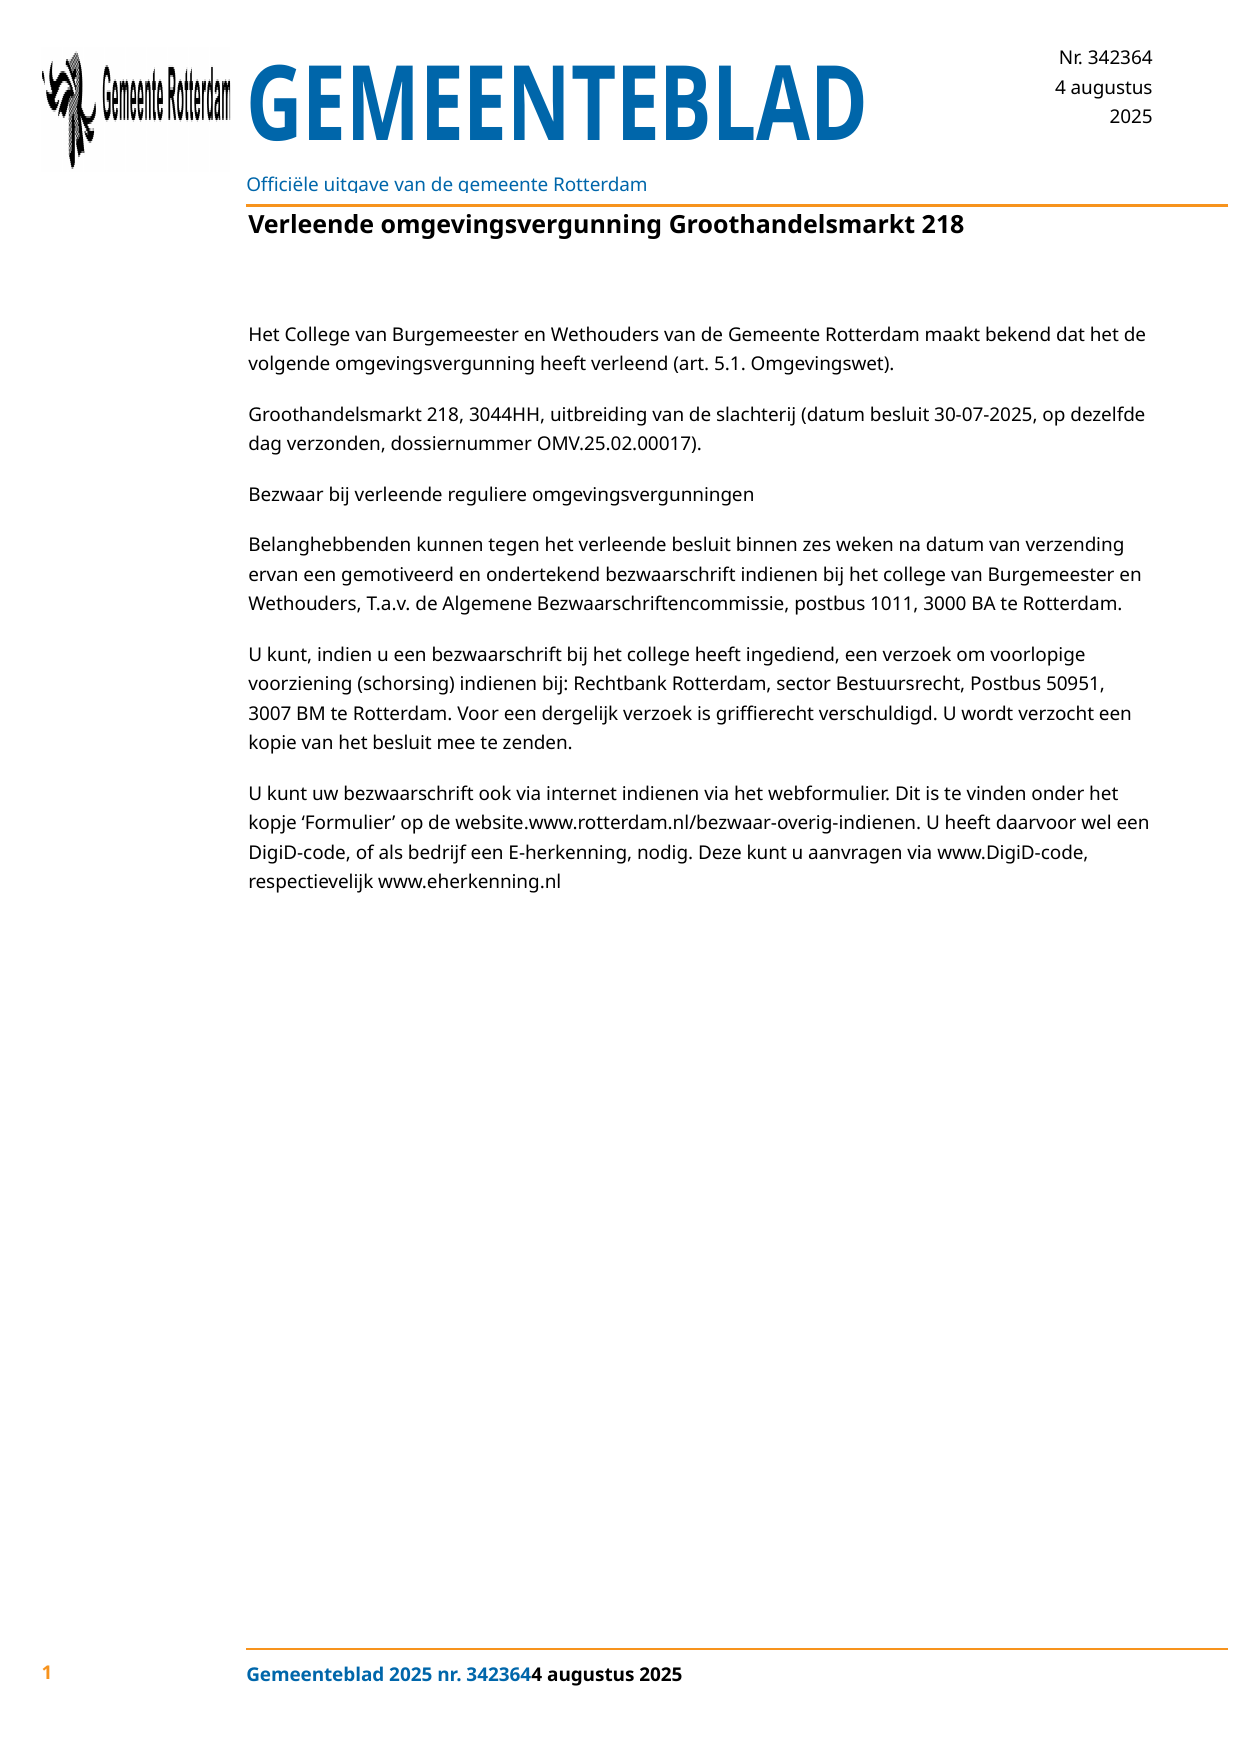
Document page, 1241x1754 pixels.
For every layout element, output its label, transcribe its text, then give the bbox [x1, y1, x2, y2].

text Belanghebbenden kunnen tegen het verleende besluit binnen zes weken na datum van verzending ervan een gemotiveerd en ondertekend bezwaarschrift indienen bij het college van Burgemeester en Wethouders, T.a.v. de Algemene Bezwaarschriftencommissie, postbus 1011, 3000 BA te Rotterdam. [248, 531, 1152, 616]
text Bezwaar bij verleende reguliere omgevingsvergunningen [248, 481, 1152, 506]
text U kunt uw bezwaarschrift ook via internet indienen via het webformulier. Dit is te vinden onder het kopje ‘Formulier’ op de website.www.rotterdam.nl/bezwaar-overig-indienen. U heeft daarvoor wel een DigiD-code, of als bedrijf een E-herkenning, nodig. Deze kunt u aanvragen via www.DigiD-code, respectievelijk www.eherkenning.nl [248, 780, 1152, 894]
text Groothandelsmarkt 218, 3044HH, uitbreiding van de slachterij (datum besluit 30-07-2025, op dezelfde dag verzonden, dossiernummer OMV.25.02.00017). [248, 401, 1152, 456]
picture [41, 47, 231, 172]
text Verleende omgevingsvergunning Groothandelsmarkt 218 [248, 207, 1152, 241]
text U kunt, indien u een bezwaarschrift bij het college heeft ingediend, een verzoek om voorlopige voorziening (schorsing) indienen bij: Rechtbank Rotterdam, sector Bestuursrecht, Postbus 50951, 3007 BM te Rotterdam. Voor een dergelijk verzoek is griffierecht verschuldigd. U wordt verzocht een kopie van het besluit mee te zenden. [248, 641, 1152, 755]
text Het College van Burgemeester en Wethouders van de Gemeente Rotterdam maakt bekend dat het de volgende omgevingsvergunning heeft verleend (art. 5.1. Omgevingswet). [248, 321, 1152, 376]
